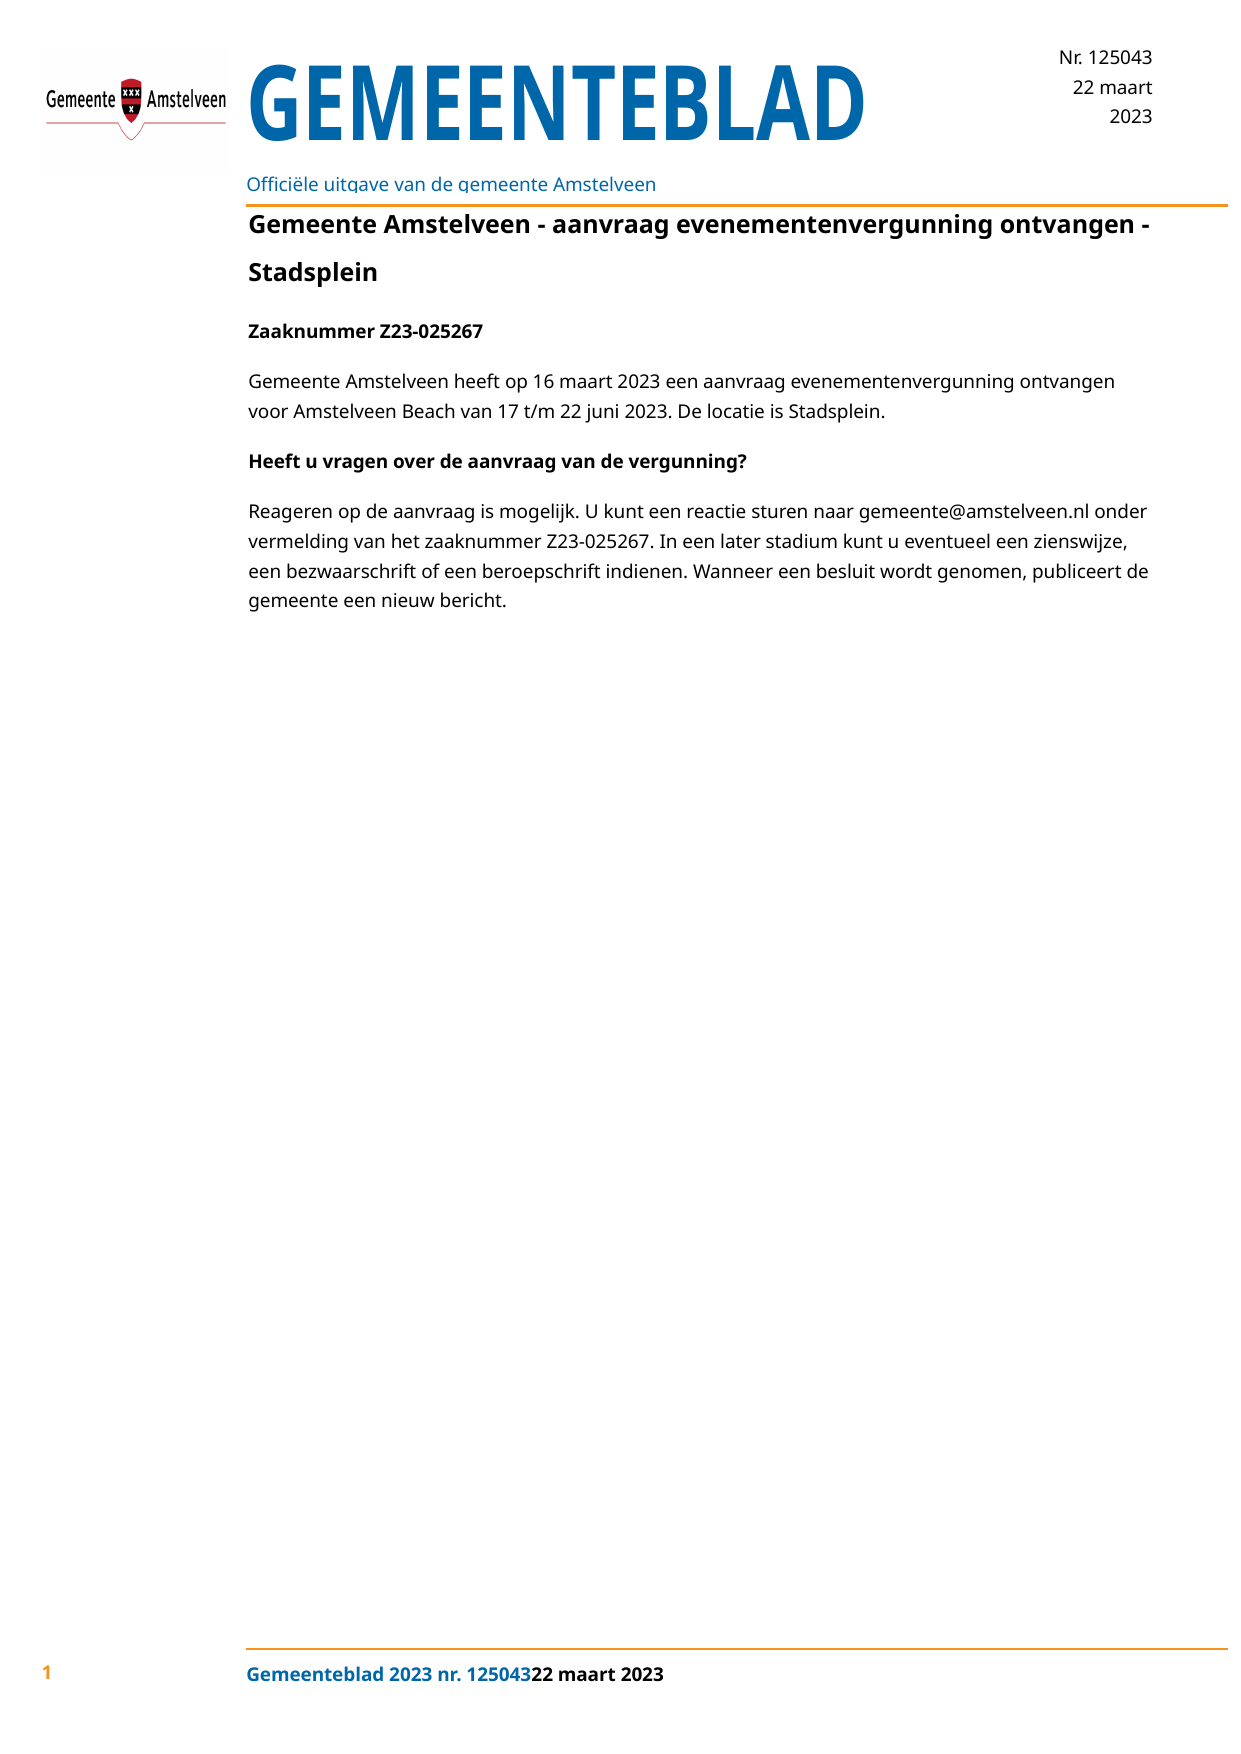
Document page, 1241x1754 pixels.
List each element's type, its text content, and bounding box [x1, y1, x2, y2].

text Gemeente Amstelveen heeft op 16 maart 2023 een aanvraag evenementenvergunning ontvangen voor Amstelveen Beach van 17 t/m 22 juni 2023. De locatie is Stadsplein. [248, 368, 1152, 424]
text Heeft u vragen over de aanvraag van de vergunning? [248, 448, 1152, 474]
text Zaaknummer Z23-025267 [248, 318, 1152, 344]
picture [41, 47, 231, 172]
text Gemeente Amstelveen - aanvraag evenementenvergunning ontvangen - Stadsplein [248, 207, 1152, 288]
text Reageren op de aanvraag is mogelijk. U kunt een reactie sturen naar gemeente@amstelveen.nl onder vermelding van het zaaknummer Z23-025267. In een later stadium kunt u eventueel een zienswijze, een bezwaarschrift of een beroepschrift indienen. Wanneer een besluit wordt genomen, publiceert de gemeente een nieuw bericht. [248, 499, 1152, 613]
